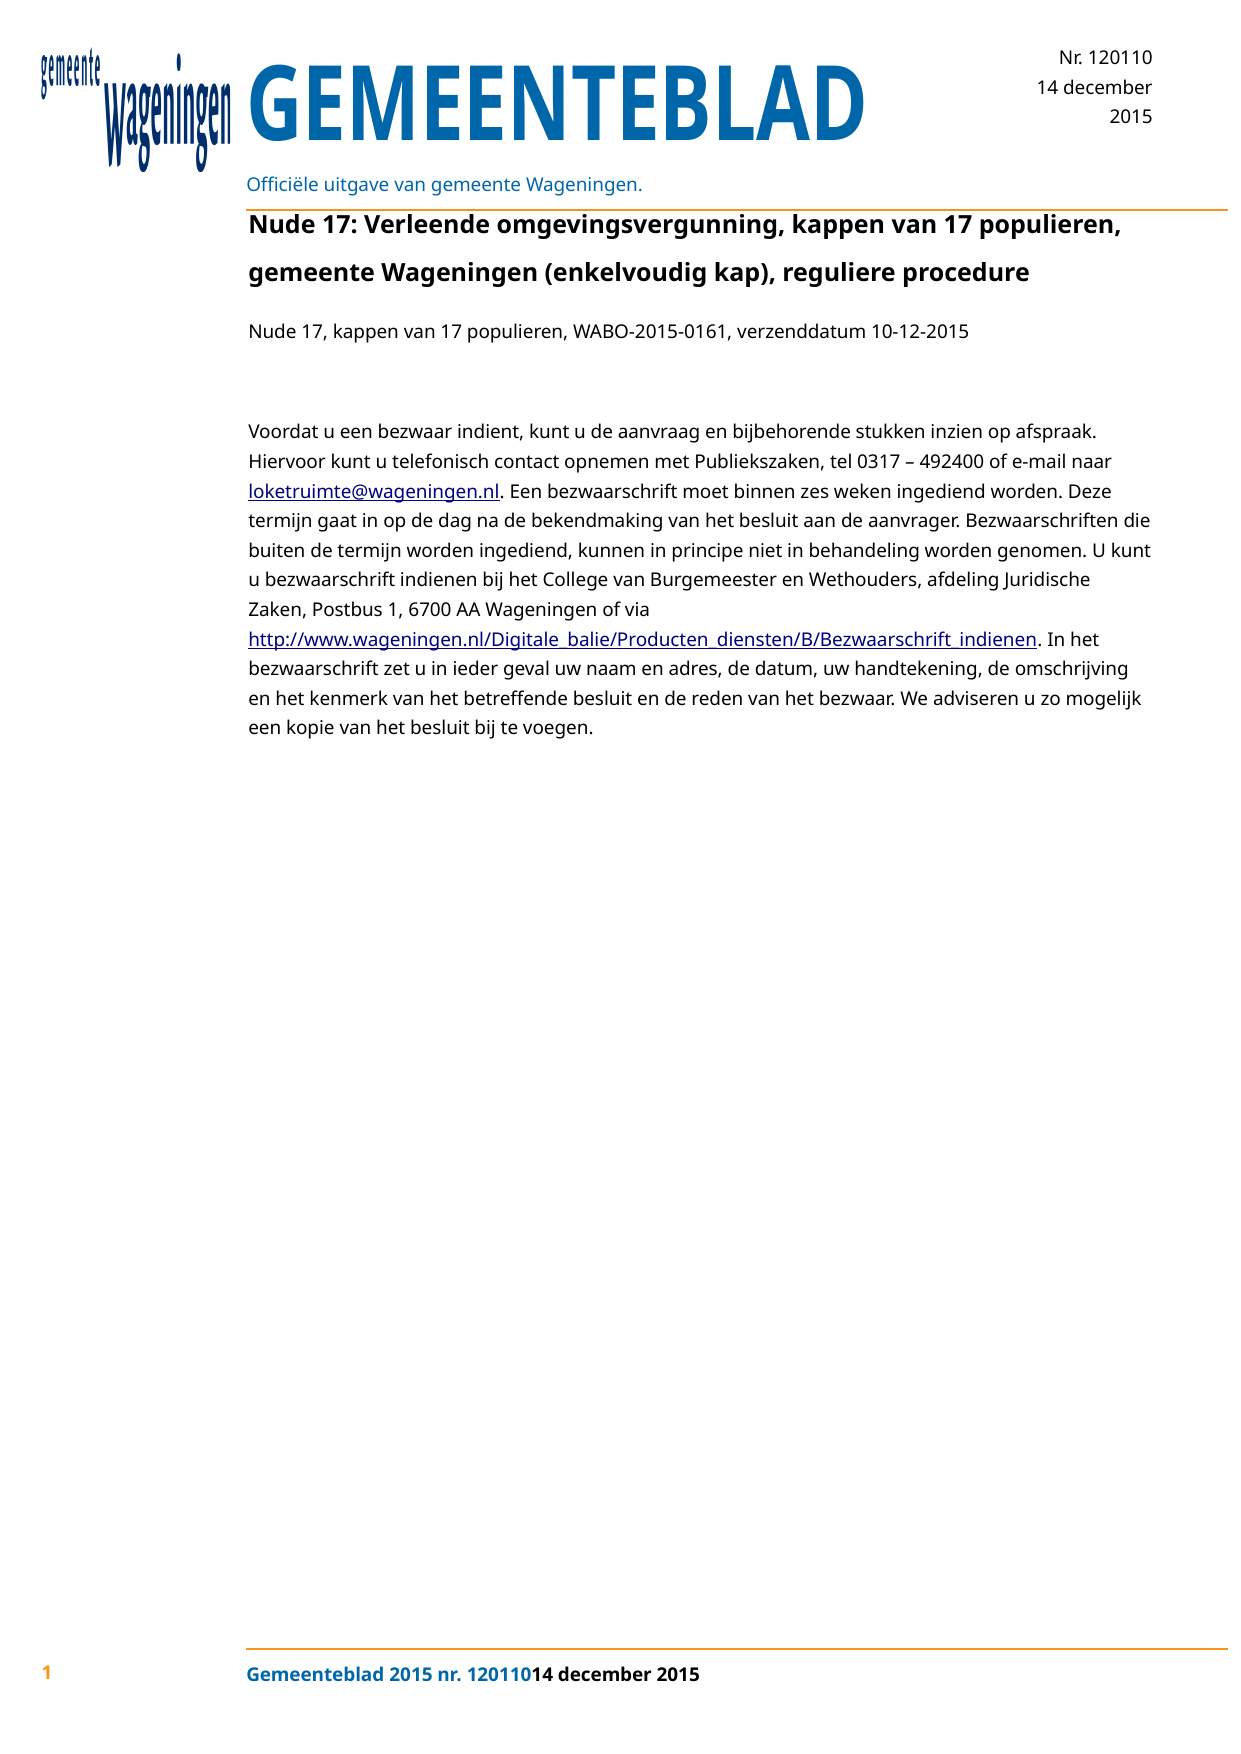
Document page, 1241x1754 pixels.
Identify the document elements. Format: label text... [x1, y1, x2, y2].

picture [41, 47, 231, 172]
text Nude 17, kappen van 17 populieren, WABO-2015-0161, verzenddatum 10-12-2015 [248, 318, 1152, 344]
text Nude 17: Verleende omgevingsvergunning, kappen van 17 populieren, gemeente Wageningen (enkelvoudig kap), reguliere procedure [248, 211, 1152, 288]
text Voordat u een bezwaar indient, kunt u de aanvraag en bijbehorende stukken inzien op afspraak. Hiervoor kunt u telefonisch contact opnemen met Publiekszaken, tel 0317 – 492400 of e-mail naar loketruimte@wageningen.nl. Een bezwaarschrift moet binnen zes weken ingediend worden. Deze termijn gaat in op de dag na de bekendmaking van het besluit aan de aanvrager. Bezwaarschriften die buiten de termijn worden ingediend, kunnen in principe niet in behandeling worden genomen. U kunt u bezwaarschrift indienen bij het College van Burgemeester en Wethouders, afdeling Juridische Zaken, Postbus 1, 6700 AA Wageningen of via http://www.wageningen.nl/Digitale_balie/Producten_diensten/B/Bezwaarschrift_indienen. In het bezwaarschrift zet u in ieder geval uw naam en adres, de datum, uw handtekening, de omschrijving en het kenmerk van het betreffende besluit en de reden van het bezwaar. We adviseren u zo mogelijk een kopie van het besluit bij te voegen. [248, 419, 1152, 740]
